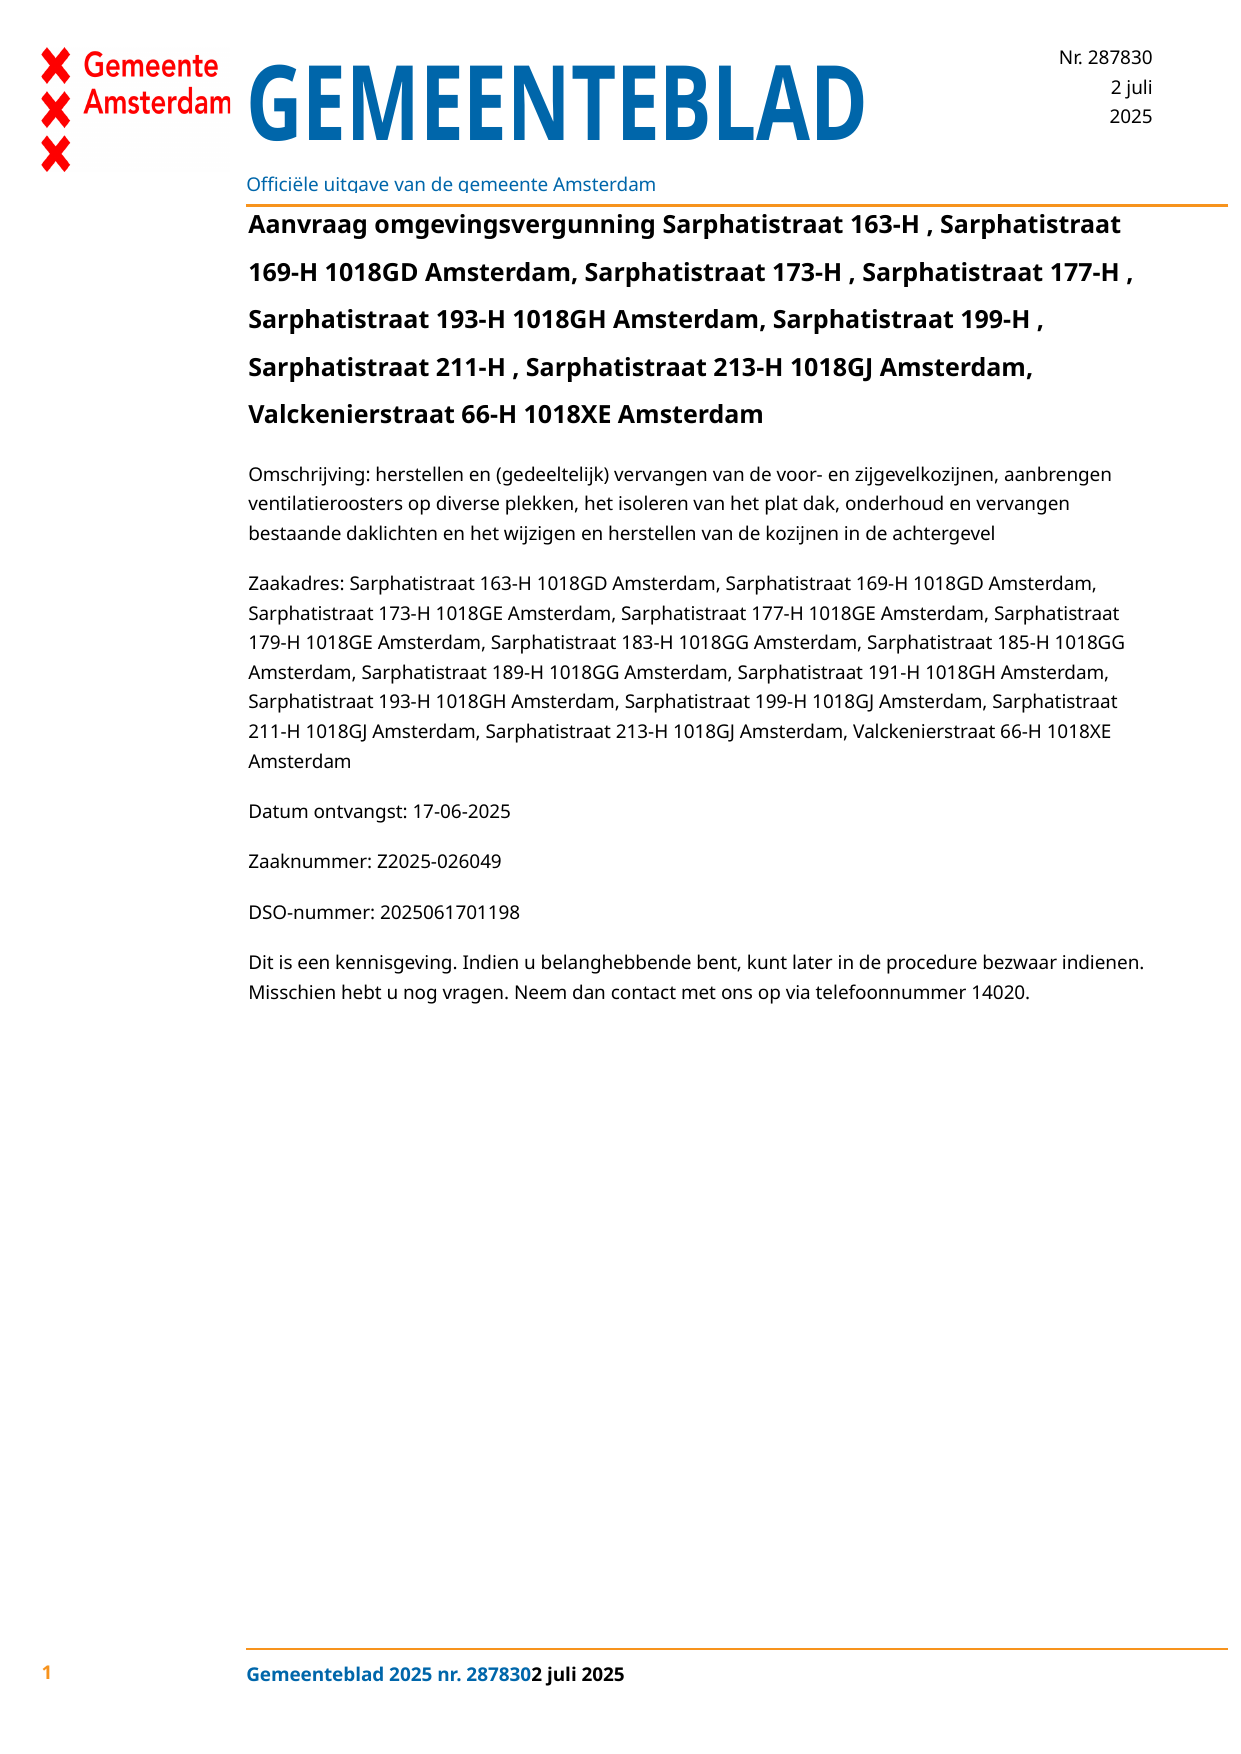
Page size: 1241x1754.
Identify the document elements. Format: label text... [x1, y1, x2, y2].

text DSO-nummer: 2025061701198 [248, 899, 1152, 925]
text Aanvraag omgevingsvergunning Sarphatistraat 163-H , Sarphatistraat 169-H 1018GD Amsterdam, Sarphatistraat 173-H , Sarphatistraat 177-H , Sarphatistraat 193-H 1018GH Amsterdam, Sarphatistraat 199-H , Sarphatistraat 211-H , Sarphatistraat 213-H 1018GJ Amsterdam, Valckenierstraat 66-H 1018XE Amsterdam [248, 207, 1152, 431]
text Zaakadres: Sarphatistraat 163-H 1018GD Amsterdam, Sarphatistraat 169-H 1018GD Amsterdam, Sarphatistraat 173-H 1018GE Amsterdam, Sarphatistraat 177-H 1018GE Amsterdam, Sarphatistraat 179-H 1018GE Amsterdam, Sarphatistraat 183-H 1018GG Amsterdam, Sarphatistraat 185-H 1018GG Amsterdam, Sarphatistraat 189-H 1018GG Amsterdam, Sarphatistraat 191-H 1018GH Amsterdam, Sarphatistraat 193-H 1018GH Amsterdam, Sarphatistraat 199-H 1018GJ Amsterdam, Sarphatistraat 211-H 1018GJ Amsterdam, Sarphatistraat 213-H 1018GJ Amsterdam, Valckenierstraat 66-H 1018XE Amsterdam [248, 570, 1152, 773]
text Datum ontvangst: 17-06-2025 [248, 798, 1152, 824]
picture [41, 47, 231, 172]
text Omschrijving: herstellen en (gedeeltelijk) vervangen van de voor- en zijgevelkozijnen, aanbrengen ventilatieroosters op diverse plekken, het isoleren van het plat dak, onderhoud en vervangen bestaande daklichten en het wijzigen en herstellen van de kozijnen in de achtergevel [248, 461, 1152, 546]
text Dit is een kennisgeving. Indien u belanghebbende bent, kunt later in de procedure bezwaar indienen. Misschien hebt u nog vragen. Neem dan contact met ons op via telefoonnummer 14020. [248, 949, 1152, 1005]
text Zaaknummer: Z2025-026049 [248, 849, 1152, 874]
